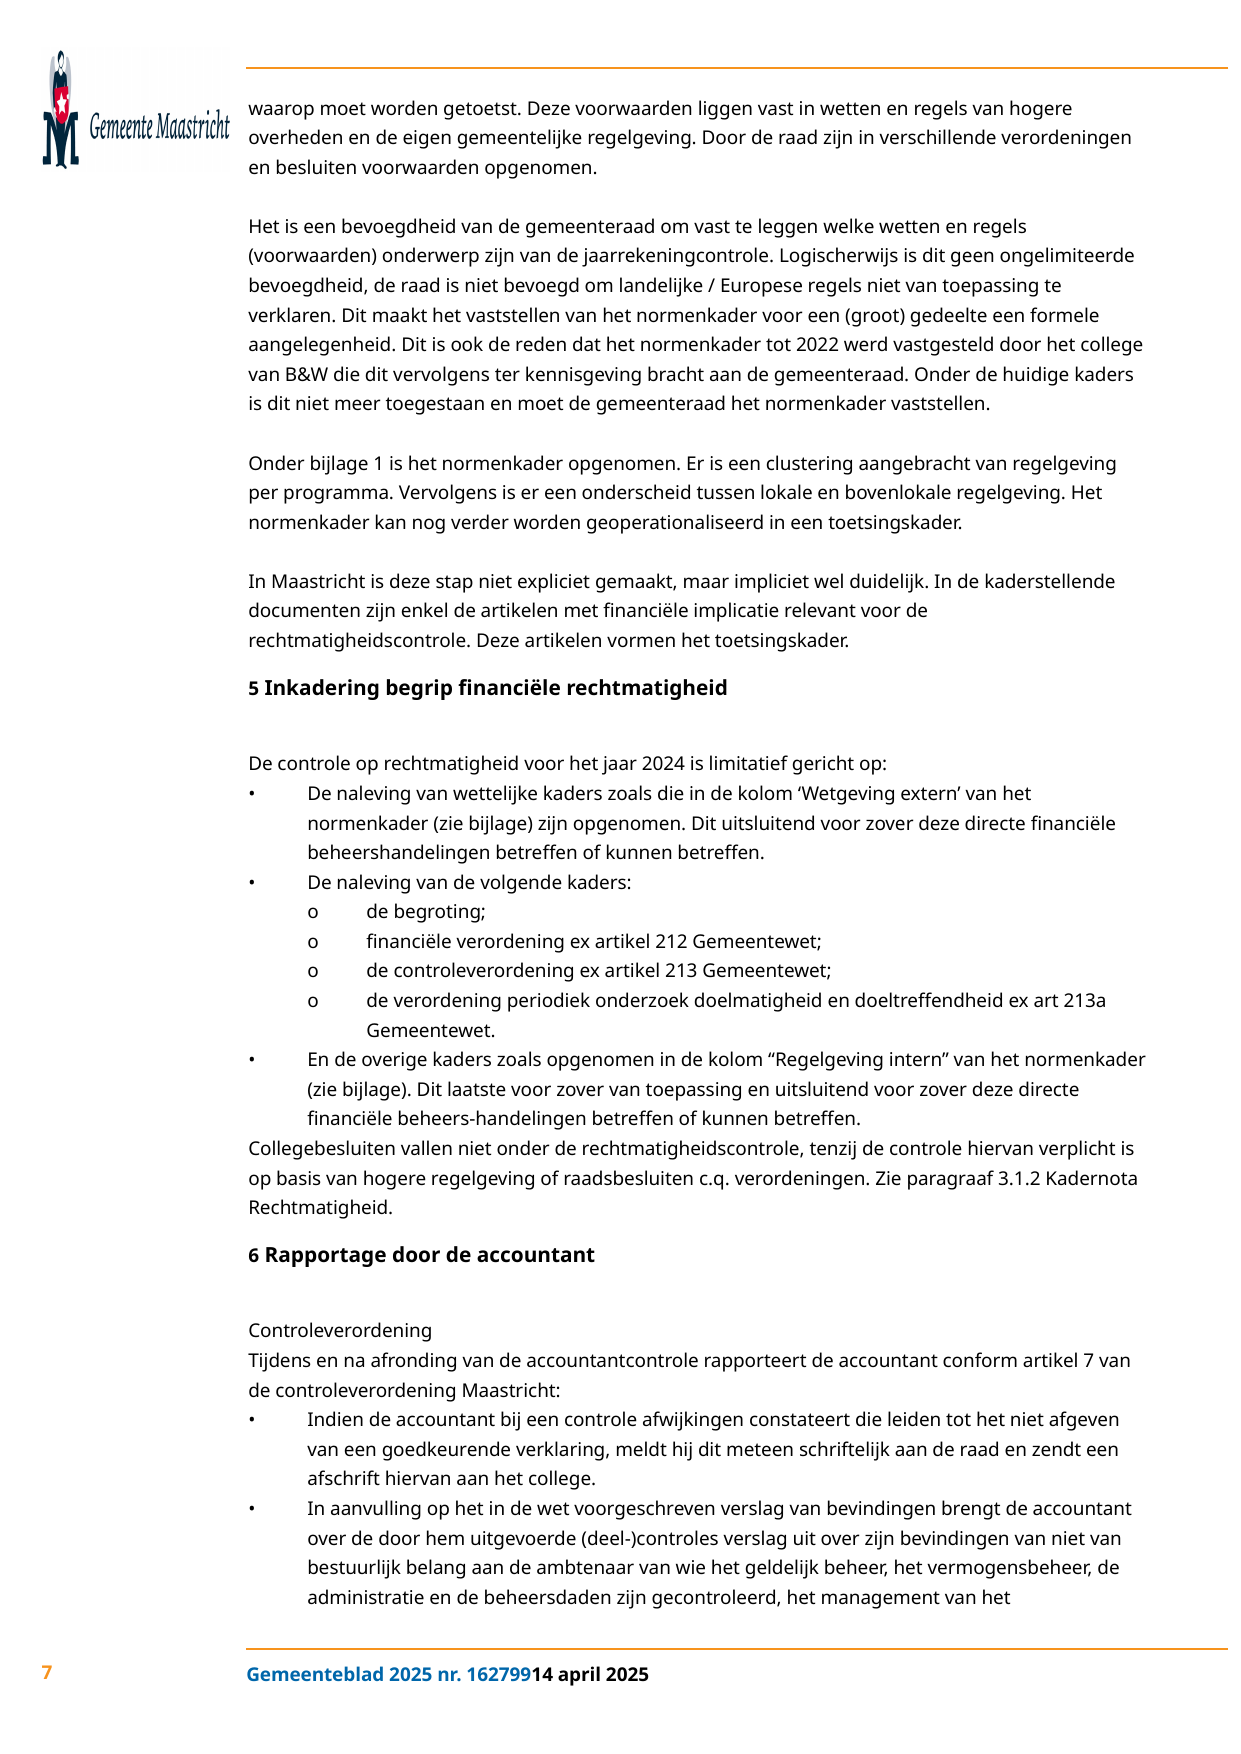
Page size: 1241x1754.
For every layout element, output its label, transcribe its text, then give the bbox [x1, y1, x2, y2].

list de controleverordening ex artikel 213 Gemeentewet; [307, 958, 1152, 983]
text Onder bijlage 1 is het normenkader opgenomen. Er is een clustering aangebracht van regelgeving per programma. Vervolgens is er een onderscheid tussen lokale en bovenlokale regelgeving. Het normenkader kan nog verder worden geoperationaliseerd in een toetsingskader. [248, 450, 1152, 535]
picture [41, 47, 231, 172]
text Collegebesluiten vallen niet onder de rechtmatigheidscontrole, tenzij de controle hiervan verplicht is op basis van hogere regelgeving of raadsbesluiten c.q. verordeningen. Zie paragraaf 3.1.2 Kadernota Rechtmatigheid. [248, 1135, 1152, 1220]
text De controle op rechtmatigheid voor het jaar 2024 is limitatief gericht op: [248, 751, 1152, 776]
list De naleving van wettelijke kaders zoals die in de kolom ‘Wetgeving extern’ van het normenkader (zie bijlage) zijn opgenomen. Dit uitsluitend voor zover deze directe financiële beheershandelingen betreffen of kunnen betreffen. [248, 780, 1152, 865]
list de begroting; [307, 898, 1152, 924]
list Indien de accountant bij een controle afwijkingen constateert die leiden tot het niet afgeven van een goedkeurende verklaring, meldt hij dit meteen schriftelijk aan de raad en zendt een afschrift hiervan aan het college. [248, 1406, 1152, 1491]
list financiële verordening ex artikel 212 Gemeentewet; [307, 928, 1152, 954]
text Het is een bevoegdheid van de gemeenteraad om vast te leggen welke wetten en regels (voorwaarden) onderwerp zijn van de jaarrekeningcontrole. Logischerwijs is dit geen ongelimiteerde bevoegdheid, de raad is niet bevoegd om landelijke / Europese regels niet van toepassing te verklaren. Dit maakt het vaststellen van het normenkader voor een (groot) gedeelte een formele aangelegenheid. Dit is ook de reden dat het normenkader tot 2022 werd vastgesteld door het college van B&W die dit vervolgens ter kennisgeving bracht aan de gemeenteraad. Onder de huidige kaders is dit niet meer toegestaan en moet de gemeenteraad het normenkader vaststellen. [248, 213, 1152, 416]
text 6 Rapportage door de accountant [248, 1240, 1152, 1268]
text 5 Inkadering begrip financiële rechtmatigheid [248, 673, 1152, 701]
list In aanvulling op het in de wet voorgeschreven verslag van bevindingen brengt de accountant over de door hem uitgevoerde (deel-)controles verslag uit over zijn bevindingen van niet van bestuurlijk belang aan de ambtenaar van wie het geldelijk beheer, het vermogensbeheer, de administratie en de beheersdaden zijn gecontroleerd, het management van het [248, 1495, 1152, 1610]
list de verordening periodiek onderzoek doelmatigheid en doeltreffendheid ex art 213a Gemeentewet. [307, 987, 1152, 1043]
list De naleving van de volgende kaders: [248, 869, 1152, 895]
text Controleverordening [248, 1318, 1152, 1343]
text In Maastricht is deze stap niet expliciet gemaakt, maar impliciet wel duidelijk. In de kaderstellende documenten zijn enkel de artikelen met financiële implicatie relevant voor de rechtmatigheidscontrole. Deze artikelen vormen het toetsingskader. [248, 568, 1152, 653]
text waarop moet worden getoetst. Deze voorwaarden liggen vast in wetten en regels van hogere overheden en de eigen gemeentelijke regelgeving. Door de raad zijn in verschillende verordeningen en besluiten voorwaarden opgenomen. [248, 95, 1152, 180]
text Tijdens en na afronding van de accountantcontrole rapporteert de accountant conform artikel 7 van de controleverordening Maastricht: [248, 1347, 1152, 1403]
list En de overige kaders zoals opgenomen in de kolom “Regelgeving intern” van het normenkader (zie bijlage). Dit laatste voor zover van toepassing en uitsluitend voor zover deze directe financiële beheers-handelingen betreffen of kunnen betreffen. [248, 1046, 1152, 1131]
